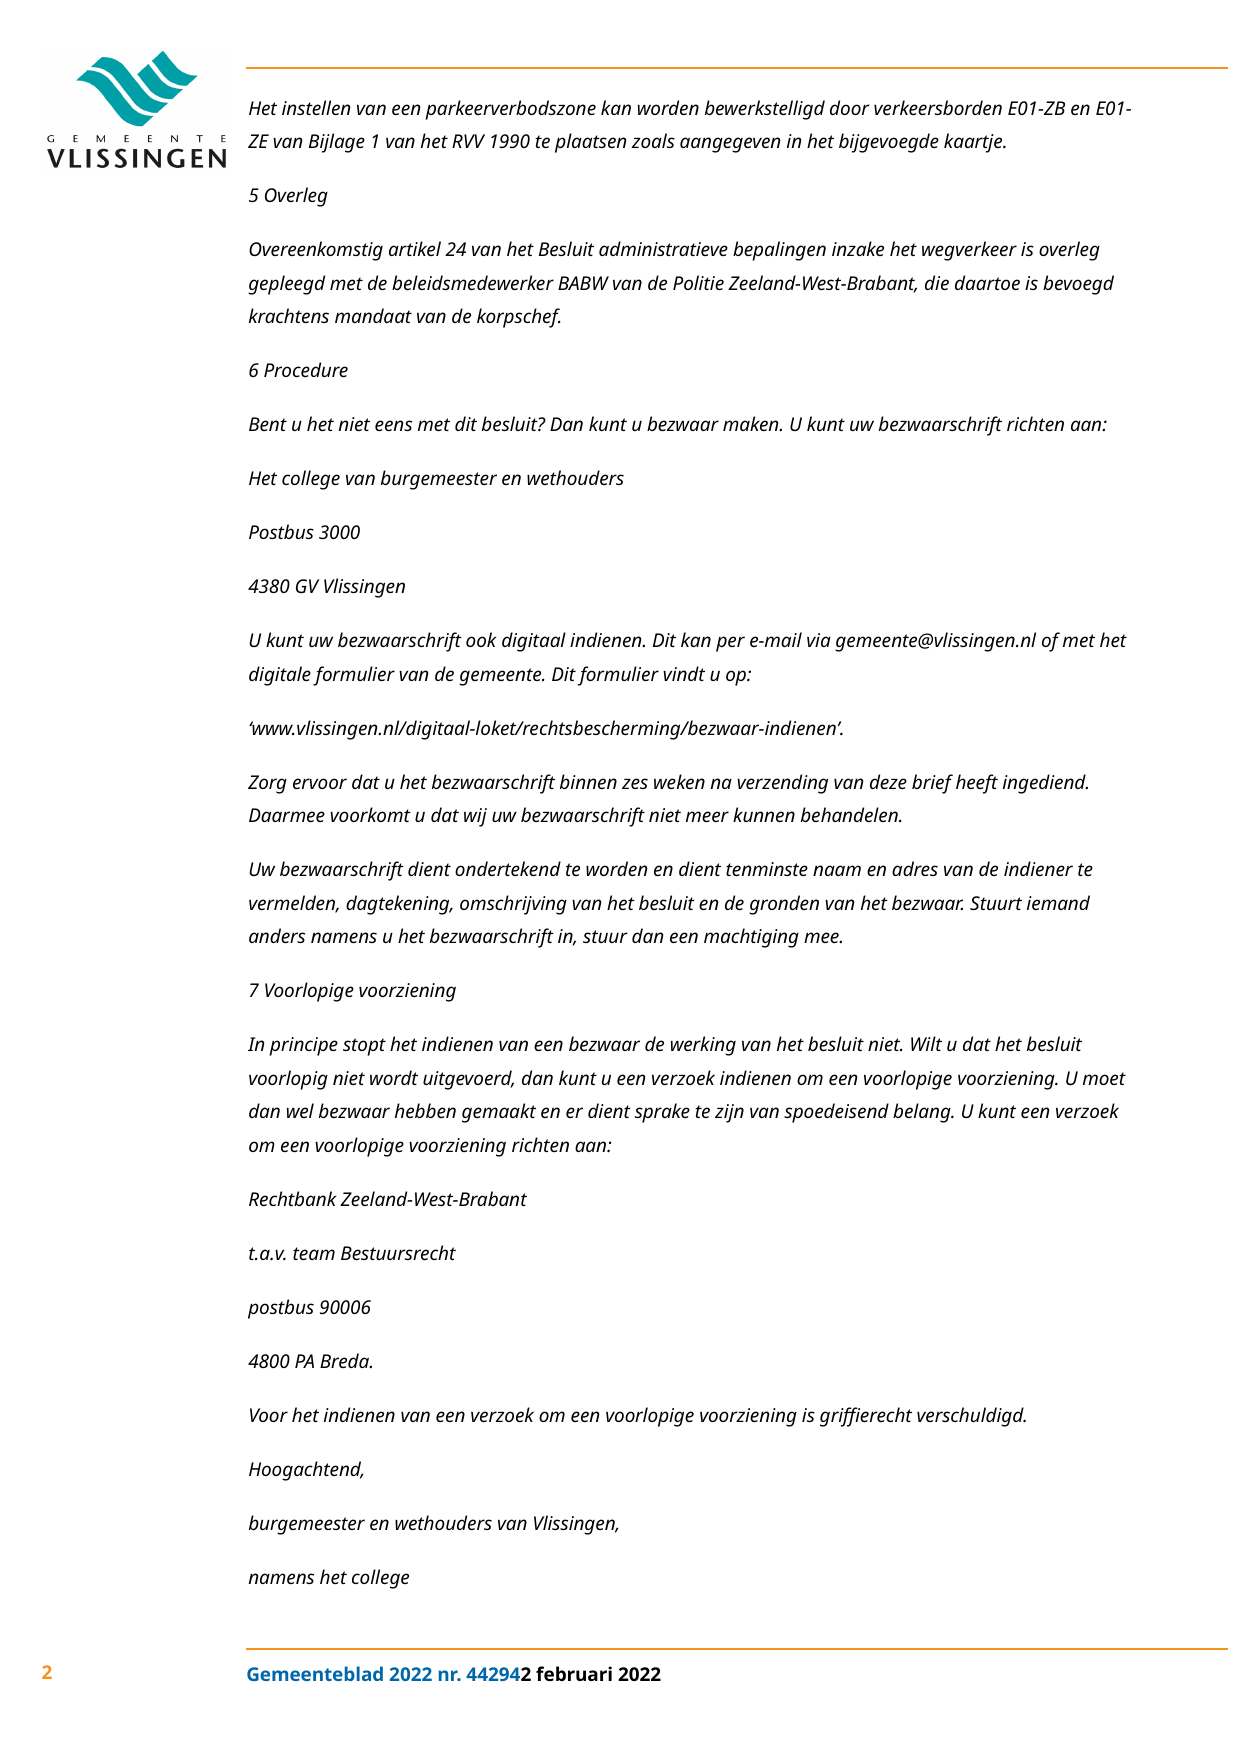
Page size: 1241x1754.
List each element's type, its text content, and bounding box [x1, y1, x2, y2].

text 4800 PA Breda. [248, 1348, 1152, 1374]
text 4380 GV Vlissingen [248, 573, 1152, 599]
text Bent u het niet eens met dit besluit? Dan kunt u bezwaar maken. U kunt uw bezwaarschrift richten aan: [248, 411, 1152, 437]
text 7 Voorlopige voorziening [248, 978, 1152, 1003]
text Postbus 3000 [248, 519, 1152, 545]
text In principe stopt het indienen van een bezwaar de werking van het besluit niet. Wilt u dat het besluit voorlopig niet wordt uitgevoerd, dan kunt u een verzoek indienen om een voorlopige voorziening. U moet dan wel bezwaar hebben gemaakt en er dient sprake te zijn van spoedeisend belang. U kunt een verzoek om een voorlopige voorziening richten aan: [248, 1032, 1152, 1158]
text 6 Procedure [248, 357, 1152, 383]
text Uw bezwaarschrift dient ondertekend te worden en dient tenminste naam en adres van de indiener te vermelden, dagtekening, omschrijving van het besluit en de gronden van het bezwaar. Stuurt iemand anders namens u het bezwaarschrift in, stuur dan een machtiging mee. [248, 857, 1152, 949]
picture [41, 47, 231, 172]
text Voor het indienen van een verzoek om een voorlopige voorziening is griffierecht verschuldigd. [248, 1402, 1152, 1428]
text t.a.v. team Bestuursrecht [248, 1240, 1152, 1266]
text U kunt uw bezwaarschrift ook digitaal indienen. Dit kan per e-mail via gemeente@vlissingen.nl of met het digitale formulier van de gemeente. Dit formulier vindt u op: [248, 628, 1152, 687]
text Zorg ervoor dat u het bezwaarschrift binnen zes weken na verzending van deze brief heeft ingediend. Daarmee voorkomt u dat wij uw bezwaarschrift niet meer kunnen behandelen. [248, 769, 1152, 828]
text 5 Overleg [248, 182, 1152, 208]
text namens het college [248, 1564, 1152, 1590]
text Het instellen van een parkeerverbodszone kan worden bewerkstelligd door verkeersborden E01-ZB en E01-ZE van Bijlage 1 van het RVV 1990 te plaatsen zoals aangegeven in het bijgevoegde kaartje. [248, 95, 1152, 154]
text ‘www.vlissingen.nl/digitaal-loket/rechtsbescherming/bezwaar-indienen’. [248, 715, 1152, 741]
text Overeenkomstig artikel 24 van het Besluit administratieve bepalingen inzake het wegverkeer is overleg gepleegd met de beleidsmedewerker BABW van de Politie Zeeland-West-Brabant, die daartoe is bevoegd krachtens mandaat van de korpschef. [248, 236, 1152, 329]
text burgemeester en wethouders van Vlissingen, [248, 1510, 1152, 1536]
text Het college van burgemeester en wethouders [248, 465, 1152, 491]
text Hoogachtend, [248, 1456, 1152, 1482]
text postbus 90006 [248, 1294, 1152, 1320]
text Rechtbank Zeeland-West-Brabant [248, 1186, 1152, 1212]
